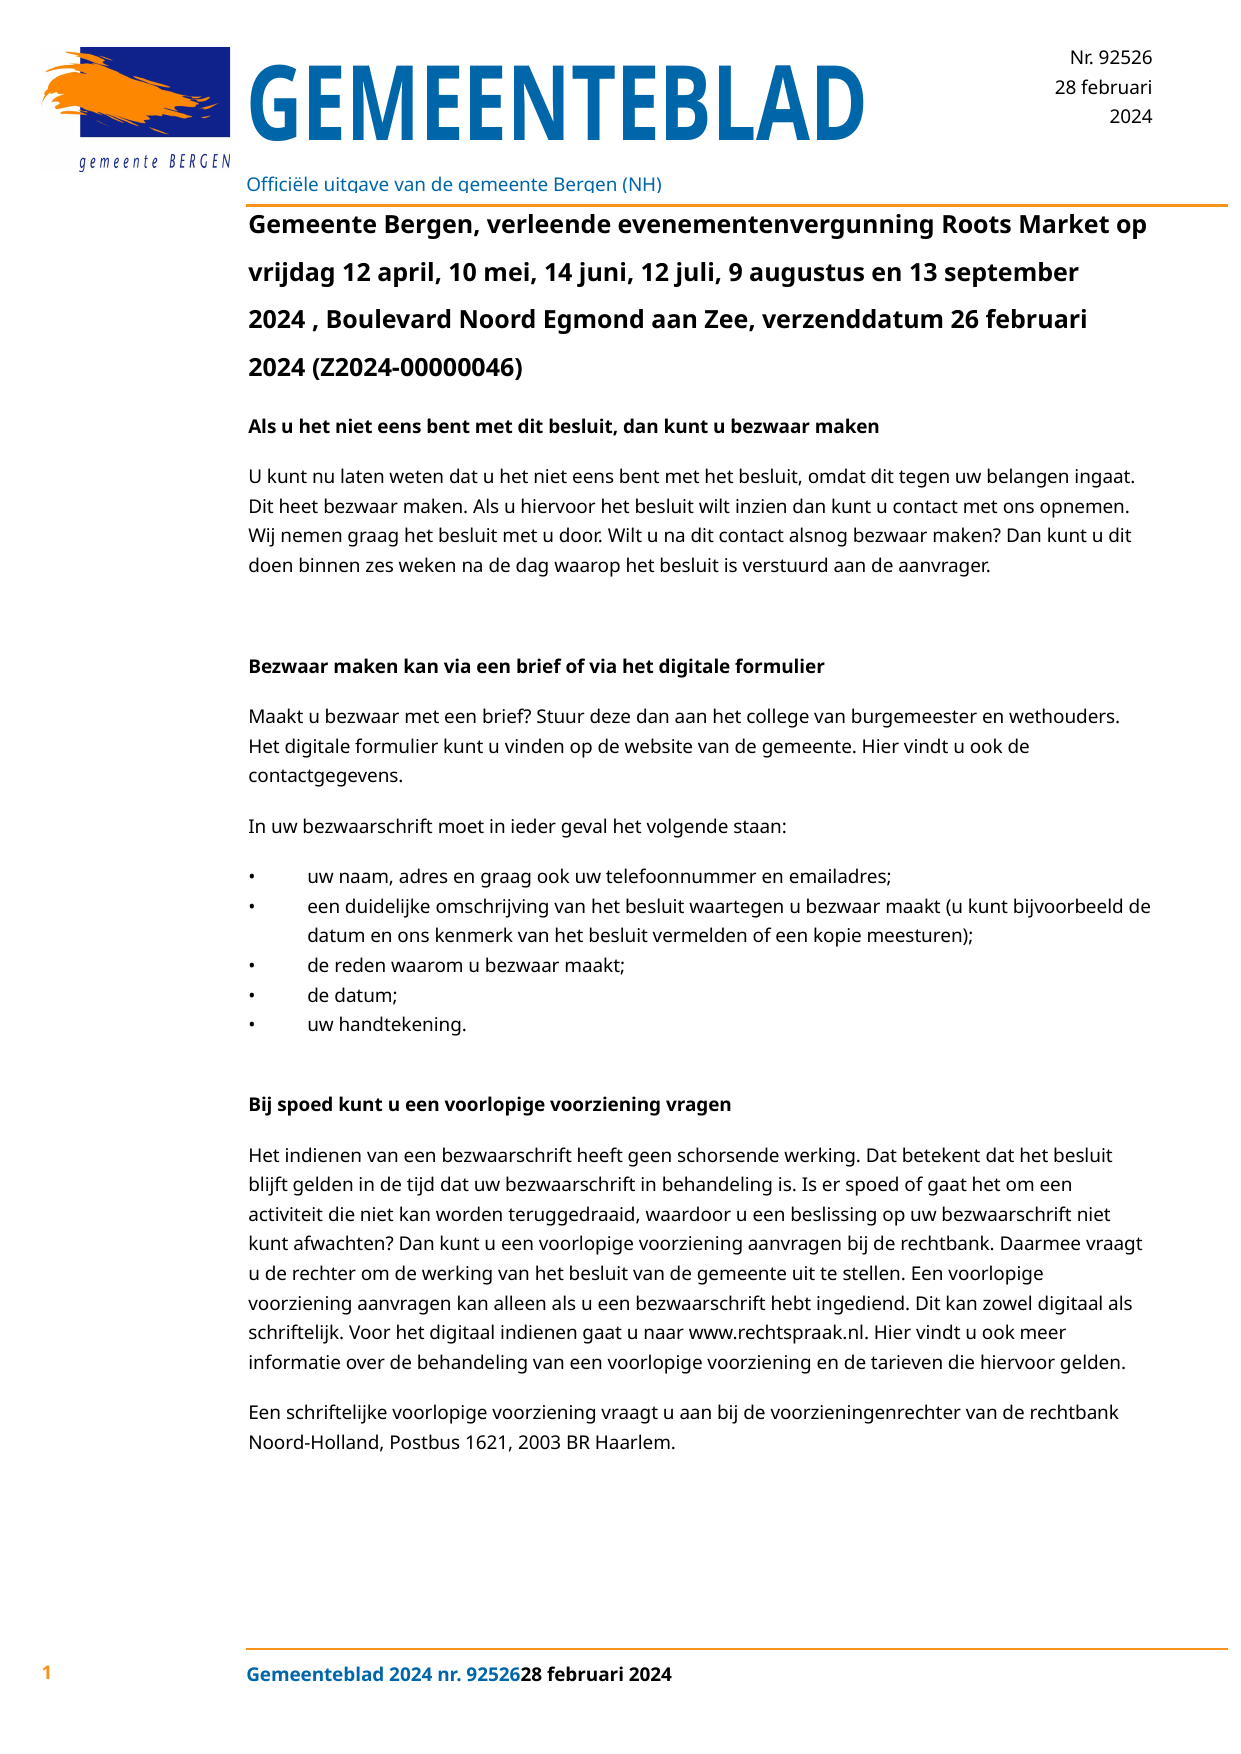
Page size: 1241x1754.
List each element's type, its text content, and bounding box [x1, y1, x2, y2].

text U kunt nu laten weten dat u het niet eens bent met het besluit, omdat dit tegen uw belangen ingaat. Dit heet bezwaar maken. Als u hiervoor het besluit wilt inzien dan kunt u contact met ons opnemen. Wij nemen graag het besluit met u door. Wilt u na dit contact alsnog bezwaar maken? Dan kunt u dit doen binnen zes weken na de dag waarop het besluit is verstuurd aan de aanvrager. [248, 463, 1152, 578]
text Als u het niet eens bent met dit besluit, dan kunt u bezwaar maken [248, 413, 1152, 439]
text In uw bezwaarschrift moet in ieder geval het volgende staan: [248, 813, 1152, 839]
text Maakt u bezwaar met een brief? Stuur deze dan aan het college van burgemeester en wethouders. Het digitale formulier kunt u vinden op de website van de gemeente. Hier vindt u ook de contactgegevens. [248, 703, 1152, 788]
text Gemeente Bergen, verleende evenementenvergunning Roots Market op vrijdag 12 april, 10 mei, 14 juni, 12 juli, 9 augustus en 13 september 2024 , Boulevard Noord Egmond aan Zee, verzenddatum 26 februari 2024 (Z2024-00000046) [248, 207, 1152, 384]
text Bezwaar maken kan via een brief of via het digitale formulier [248, 653, 1152, 679]
text Bij spoed kunt u een voorlopige voorziening vragen [248, 1091, 1152, 1117]
text Het indienen van een bezwaarschrift heeft geen schorsende werking. Dat betekent dat het besluit blijft gelden in de tijd dat uw bezwaarschrift in behandeling is. Is er spoed of gaat het om een activiteit die niet kan worden teruggedraaid, waardoor u een beslissing op uw bezwaarschrift niet kunt afwachten? Dan kunt u een voorlopige voorziening aanvragen bij de rechtbank. Daarmee vraagt u de rechter om de werking van het besluit van de gemeente uit te stellen. Een voorlopige voorziening aanvragen kan alleen als u een bezwaarschrift hebt ingediend. Dit kan zowel digitaal als schriftelijk. Voor het digitaal indienen gaat u naar www.rechtspraak.nl. Hier vindt u ook meer informatie over de behandeling van een voorlopige voorziening en de tarieven die hiervoor gelden. [248, 1142, 1152, 1375]
list de datum; [248, 982, 1152, 1008]
list een duidelijke omschrijving van het besluit waartegen u bezwaar maakt (u kunt bijvoorbeeld de datum en ons kenmerk van het besluit vermelden of een kopie meesturen); [248, 893, 1152, 948]
picture [41, 47, 231, 172]
text Een schriftelijke voorlopige voorziening vraagt u aan bij de voorzieningenrechter van de rechtbank Noord-Holland, Postbus 1621, 2003 BR Haarlem. [248, 1399, 1152, 1455]
list de reden waarom u bezwaar maakt; [248, 952, 1152, 978]
list uw handtekening. [248, 1011, 1152, 1037]
list uw naam, adres en graag ook uw telefoonnummer en emailadres; [248, 863, 1152, 889]
